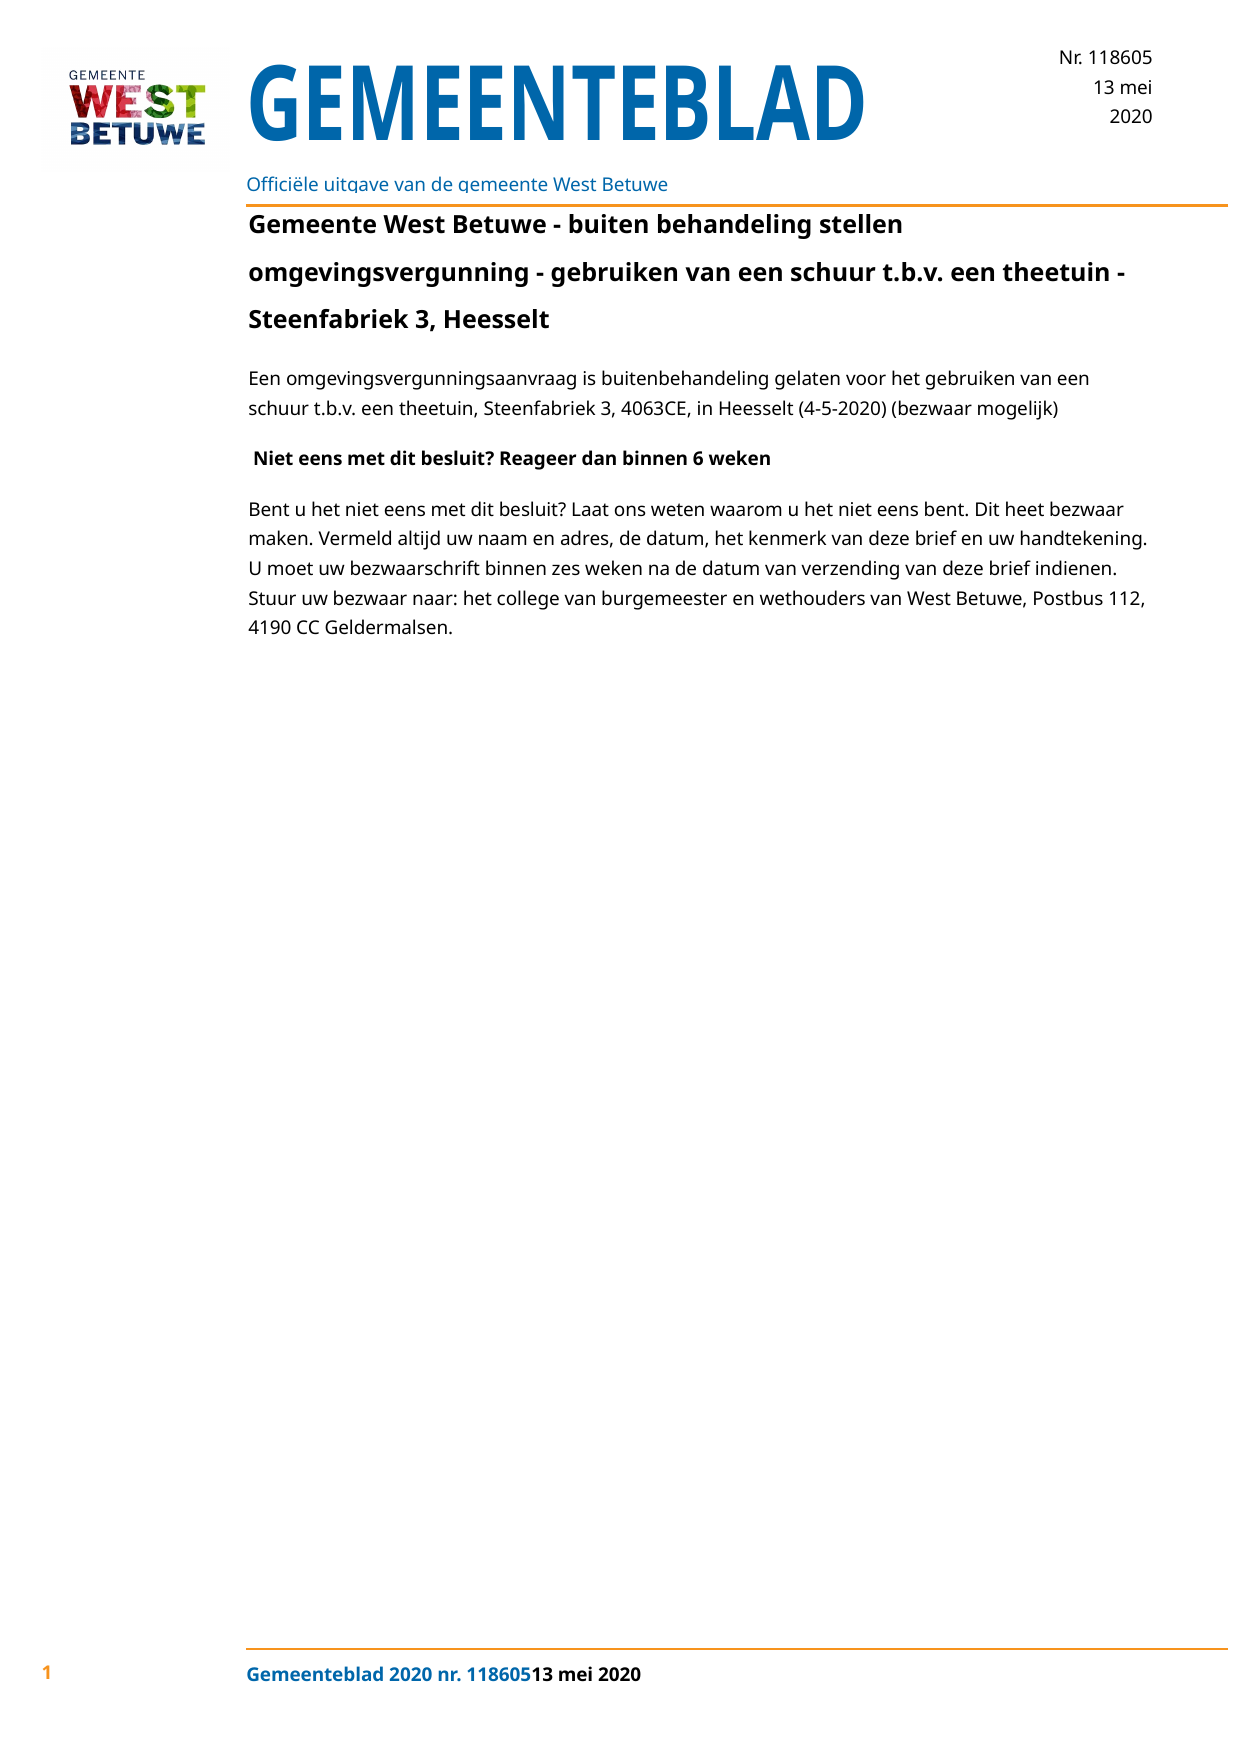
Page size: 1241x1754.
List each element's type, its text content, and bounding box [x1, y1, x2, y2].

text Gemeente West Betuwe - buiten behandeling stellen omgevingsvergunning - gebruiken van een schuur t.b.v. een theetuin - Steenfabriek 3, Heesselt [248, 207, 1152, 336]
text Bent u het niet eens met dit besluit? Laat ons weten waarom u het niet eens bent. Dit heet bezwaar maken. Vermeld altijd uw naam en adres, de datum, het kenmerk van deze brief en uw handtekening. U moet uw bezwaarschrift binnen zes weken na de datum van verzending van deze brief indienen. Stuur uw bezwaar naar: het college van burgemeester en wethouders van West Betuwe, Postbus 112, 4190 CC Geldermalsen. [248, 496, 1152, 640]
text Niet eens met dit besluit? Reageer dan binnen 6 weken [248, 446, 1152, 471]
picture [41, 47, 231, 172]
text Een omgevingsvergunningsaanvraag is buitenbehandeling gelaten voor het gebruiken van een schuur t.b.v. een theetuin, Steenfabriek 3, 4063CE, in Heesselt (4-5-2020) (bezwaar mogelijk) [248, 366, 1152, 421]
